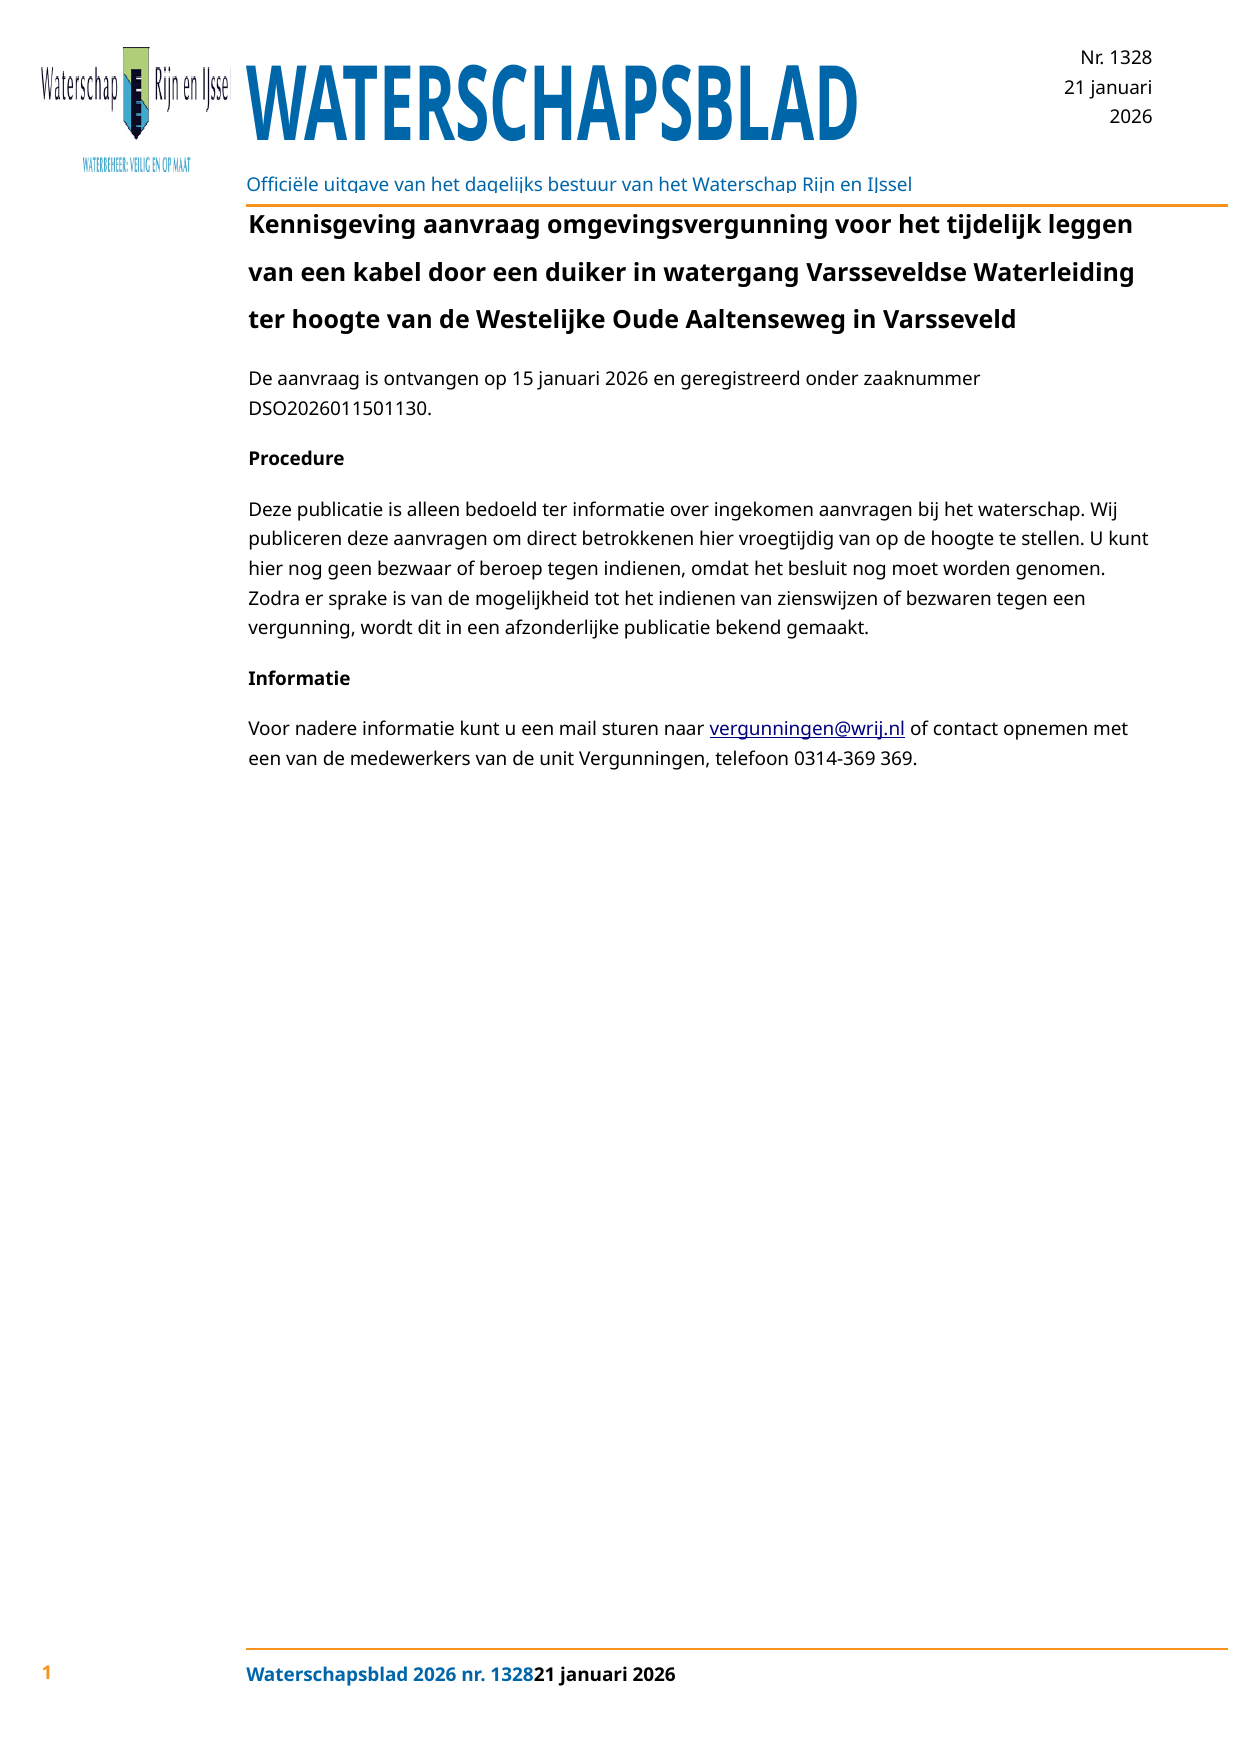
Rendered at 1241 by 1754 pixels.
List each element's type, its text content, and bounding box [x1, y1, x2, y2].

text Deze publicatie is alleen bedoeld ter informatie over ingekomen aanvragen bij het waterschap. Wij publiceren deze aanvragen om direct betrokkenen hier vroegtijdig van op de hoogte te stellen. U kunt hier nog geen bezwaar of beroep tegen indienen, omdat het besluit nog moet worden genomen. Zodra er sprake is van de mogelijkheid tot het indienen van zienswijzen of bezwaren tegen een vergunning, wordt dit in een afzonderlijke publicatie bekend gemaakt. [248, 496, 1152, 640]
text Voor nadere informatie kunt u een mail sturen naar vergunningen@wrij.nl of contact opnemen met een van de medewerkers van de unit Vergunningen, telefoon 0314-369 369. [248, 715, 1152, 770]
text De aanvraag is ontvangen op 15 januari 2026 en geregistreerd onder zaaknummer DSO2026011501130. [248, 366, 1152, 421]
picture [41, 47, 231, 172]
text Kennisgeving aanvraag omgevingsvergunning voor het tijdelijk leggen van een kabel door een duiker in watergang Varsseveldse Waterleiding ter hoogte van de Westelijke Oude Aaltenseweg in Varsseveld [248, 207, 1152, 336]
text Informatie [248, 665, 1152, 690]
text Procedure [248, 446, 1152, 471]
